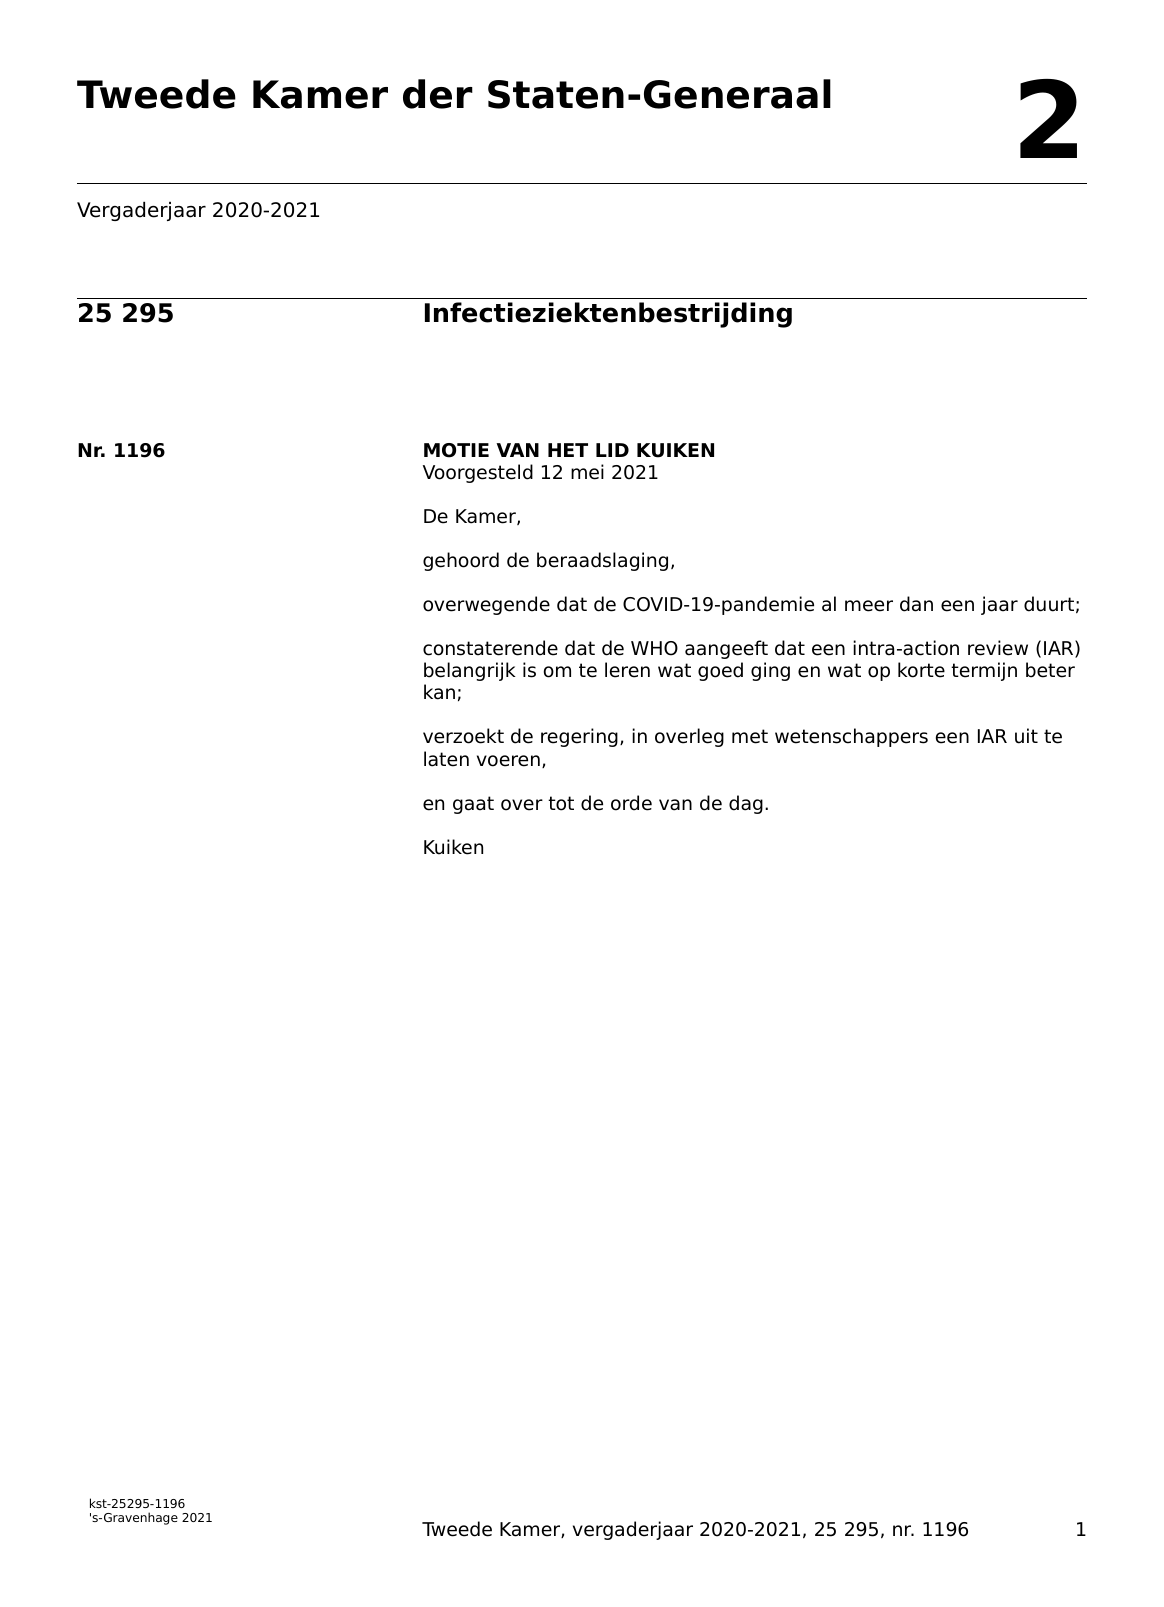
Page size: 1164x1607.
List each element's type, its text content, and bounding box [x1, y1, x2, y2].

text 's-Gravenhage 2021 [88, 1511, 323, 1525]
table_header Tweede Kamer der Staten-Generaal [77, 59, 886, 183]
subtitle 25 295 Infectieziektenbestrijding [77, 299, 1087, 329]
table_header 2 [886, 59, 1087, 183]
text kst-25295-1196 [88, 1497, 323, 1511]
table_cell Vergaderjaar 2020-2021 [77, 184, 1087, 298]
subtitle Nr. 1196 MOTIE VAN HET LID KUIKEN [77, 440, 1087, 462]
text constaterende dat de WHO aangeeft dat een intra-action review (IAR) belangrijk is om te leren wat goed ging en wat op korte termijn beter kan; [422, 638, 1087, 704]
text Voorgesteld 12 mei 2021 [422, 462, 1087, 484]
text overwegende dat de COVID-19-pandemie al meer dan een jaar duurt; [422, 594, 1087, 616]
text gehoord de beraadslaging, [422, 550, 1087, 572]
text De Kamer, [422, 506, 1087, 528]
text Kuiken [422, 837, 1087, 859]
text en gaat over tot de orde van de dag. [422, 793, 1087, 814]
text verzoekt de regering, in overleg met wetenschappers een IAR uit te laten voeren, [422, 726, 1087, 770]
